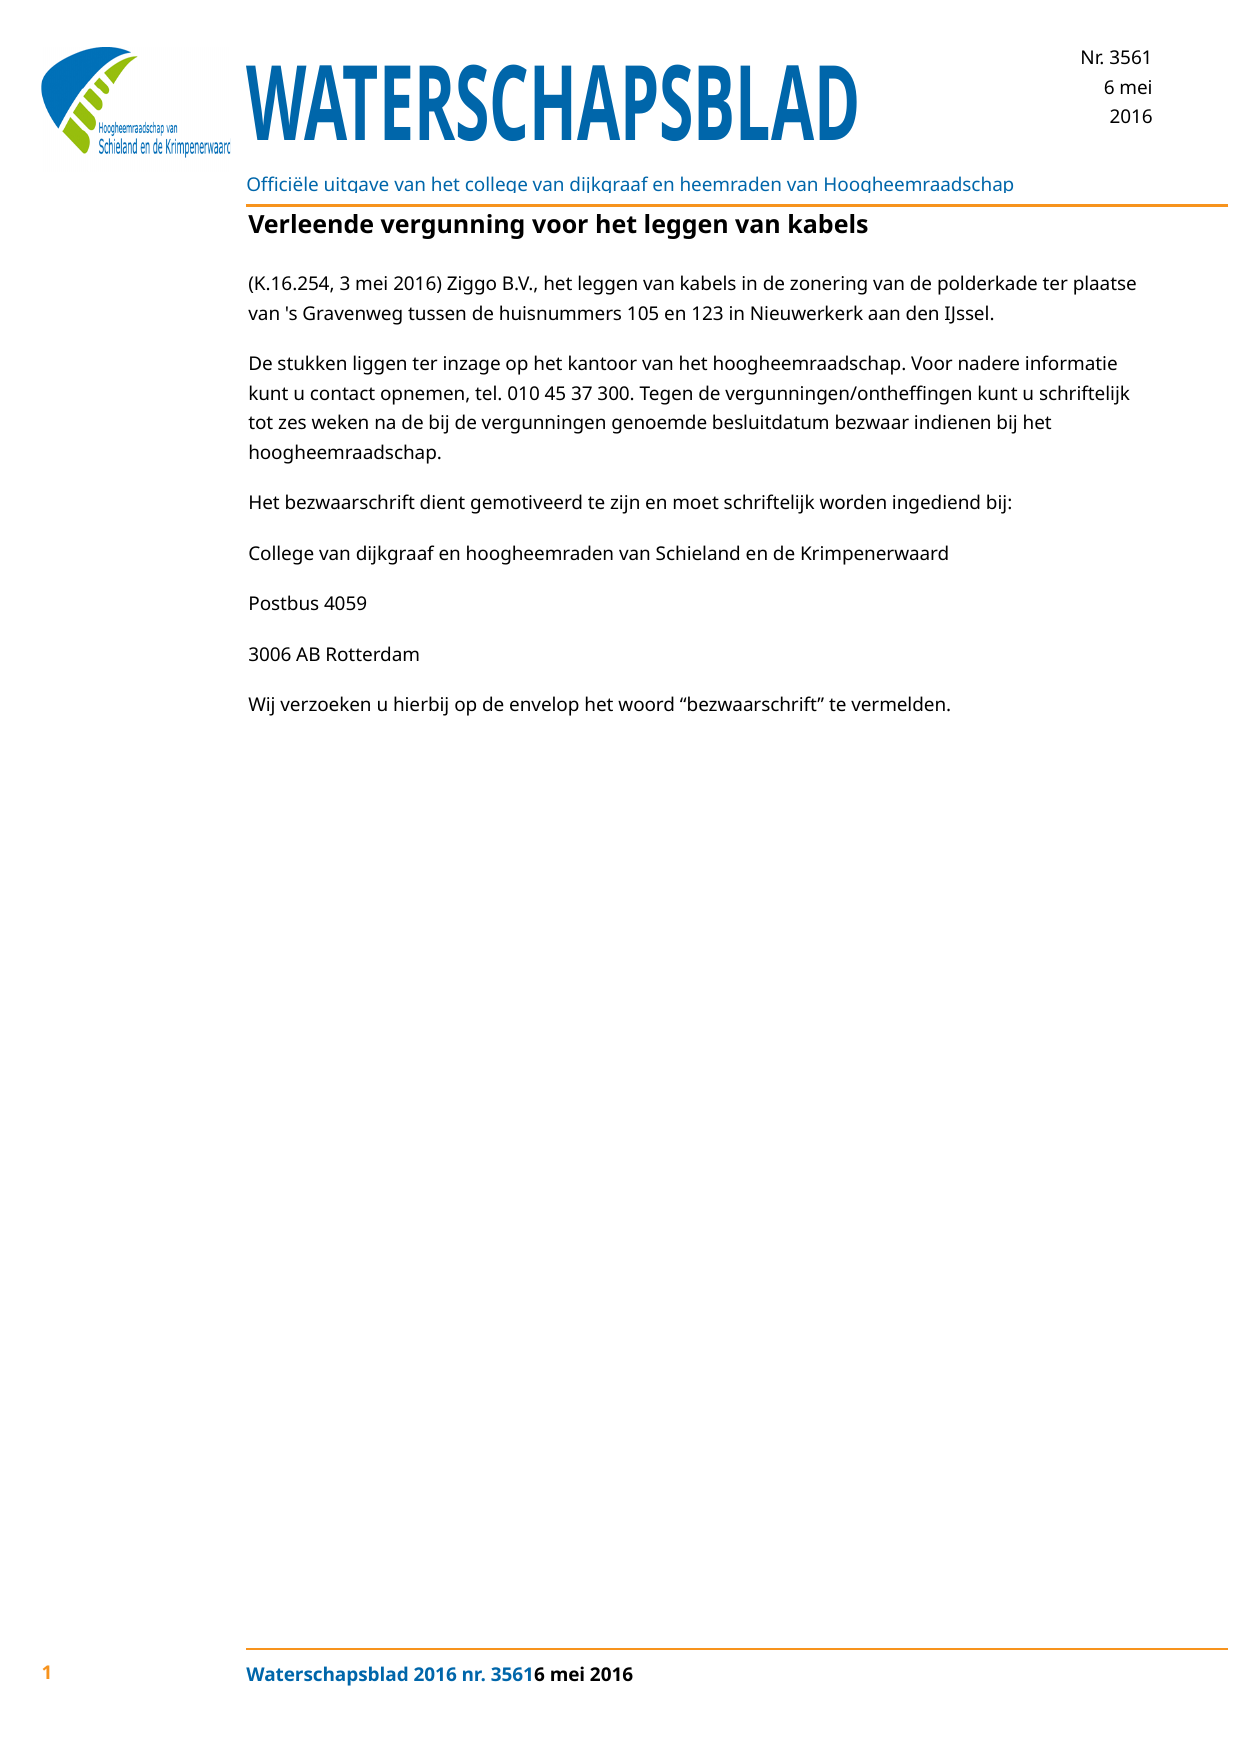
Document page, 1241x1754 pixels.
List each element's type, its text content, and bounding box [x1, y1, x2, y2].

text 3006 AB Rotterdam [248, 641, 1152, 666]
picture [41, 47, 231, 172]
text De stukken liggen ter inzage op het kantoor van het hoogheemraadschap. Voor nadere informatie kunt u contact opnemen, tel. 010 45 37 300. Tegen de vergunningen/ontheffingen kunt u schriftelijk tot zes weken na de bij de vergunningen genoemde besluitdatum bezwaar indienen bij het hoogheemraadschap. [248, 350, 1152, 465]
text Het bezwaarschrift dient gemotiveerd te zijn en moet schriftelijk worden ingediend bij: [248, 489, 1152, 515]
text (K.16.254, 3 mei 2016) Ziggo B.V., het leggen van kabels in de zonering van de polderkade ter plaatse van 's Gravenweg tussen de huisnummers 105 en 123 in Nieuwerkerk aan den IJssel. [248, 270, 1152, 326]
text Verleende vergunning voor het leggen van kabels [248, 207, 1152, 241]
text Postbus 4059 [248, 590, 1152, 616]
text College van dijkgraaf en hoogheemraden van Schieland en de Krimpenerwaard [248, 540, 1152, 566]
text Wij verzoeken u hierbij op de envelop het woord “bezwaarschrift” te vermelden. [248, 691, 1152, 717]
